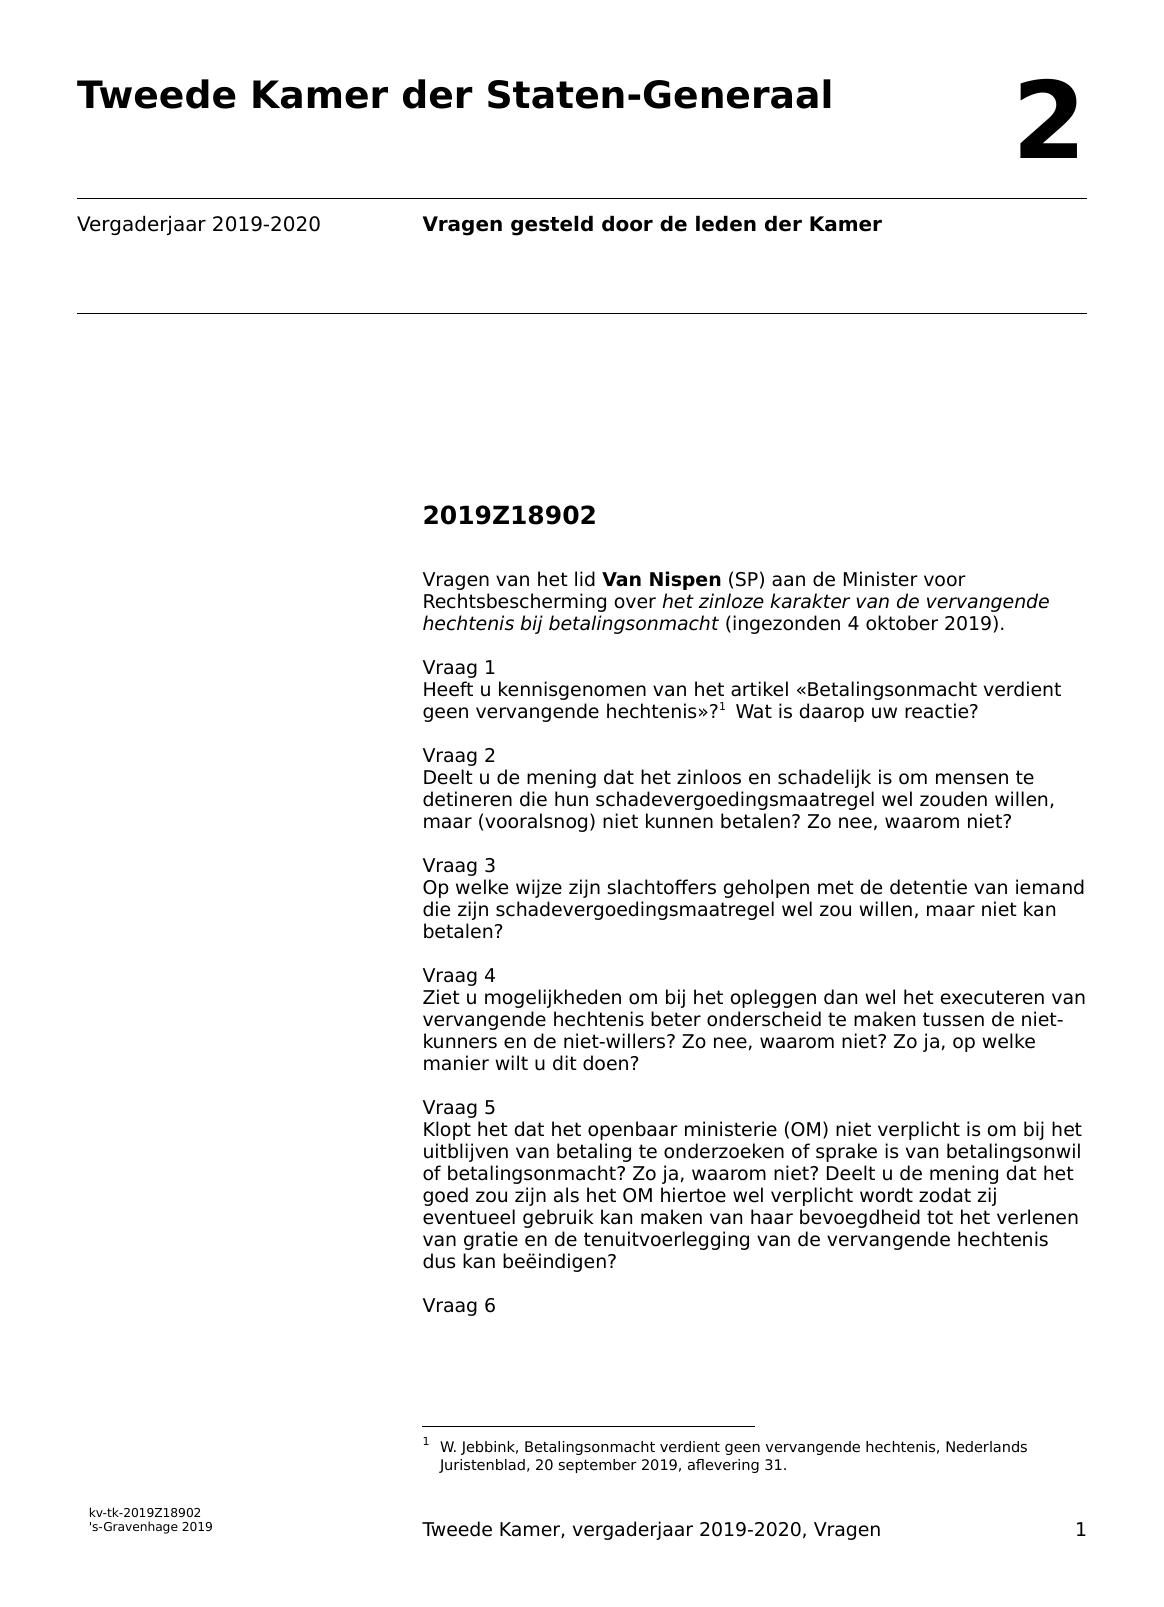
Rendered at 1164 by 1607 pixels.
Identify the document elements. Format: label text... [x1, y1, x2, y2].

text 's-Gravenhage 2019 [88, 1520, 323, 1534]
text Deelt u de mening dat het zinloos en schadelijk is om mensen te detineren die hun schadevergoedingsmaatregel wel zouden willen, maar (vooralsnog) niet kunnen betalen? Zo nee, waarom niet? [422, 767, 1087, 833]
table_cell Vragen gesteld door de leden der Kamer [422, 199, 1087, 313]
text Vraag 5 [422, 1097, 1087, 1119]
text kv-tk-2019Z18902 [88, 1506, 323, 1520]
text Klopt het dat het openbaar ministerie (OM) niet verplicht is om bij het uitblijven van betaling te onderzoeken of sprake is van betalingsonwil of betalingsonmacht? Zo ja, waarom niet? Deelt u de mening dat het goed zou zijn als het OM hiertoe wel verplicht wordt zodat zij eventueel gebruik kan maken van haar bevoegdheid tot het verlenen van gratie en de tenuitvoerlegging van de vervangende hechtenis dus kan beëindigen? [422, 1119, 1087, 1273]
text Ziet u mogelijkheden om bij het opleggen dan wel het executeren van vervangende hechtenis beter onderscheid te maken tussen de niet-kunners en de niet-willers? Zo nee, waarom niet? Zo ja, op welke manier wilt u dit doen? [422, 987, 1087, 1075]
table_header 2 [886, 59, 1087, 198]
table_cell Vergaderjaar 2019-2020 [77, 199, 422, 313]
text Vraag 4 [422, 965, 1087, 987]
text Vraag 1 [422, 657, 1087, 679]
text Vraag 2 [422, 745, 1087, 767]
text W. Jebbink, Betalingsonmacht verdient geen vervangende hechtenis, Nederlands Juristenblad, 20 september 2019, aflevering 31. [422, 1435, 1087, 1474]
text Vraag 6 [422, 1295, 1087, 1317]
text Vraag 3 [422, 855, 1087, 877]
text 2019Z18902 [422, 501, 1087, 531]
table_header Tweede Kamer der Staten-Generaal [77, 59, 886, 198]
text Vragen van het lid Van Nispen (SP) aan de Minister voor Rechtsbescherming over het zinloze karakter van de vervangende hechtenis bij betalingsonmacht (ingezonden 4 oktober 2019). [422, 569, 1087, 635]
text Op welke wijze zijn slachtoffers geholpen met de detentie van iemand die zijn schadevergoedingsmaatregel wel zou willen, maar niet kan betalen? [422, 877, 1087, 943]
text Heeft u kennisgenomen van het artikel «Betalingsonmacht verdient geen vervangende hechtenis»? Wat is daarop uw reactie? [422, 679, 1087, 723]
